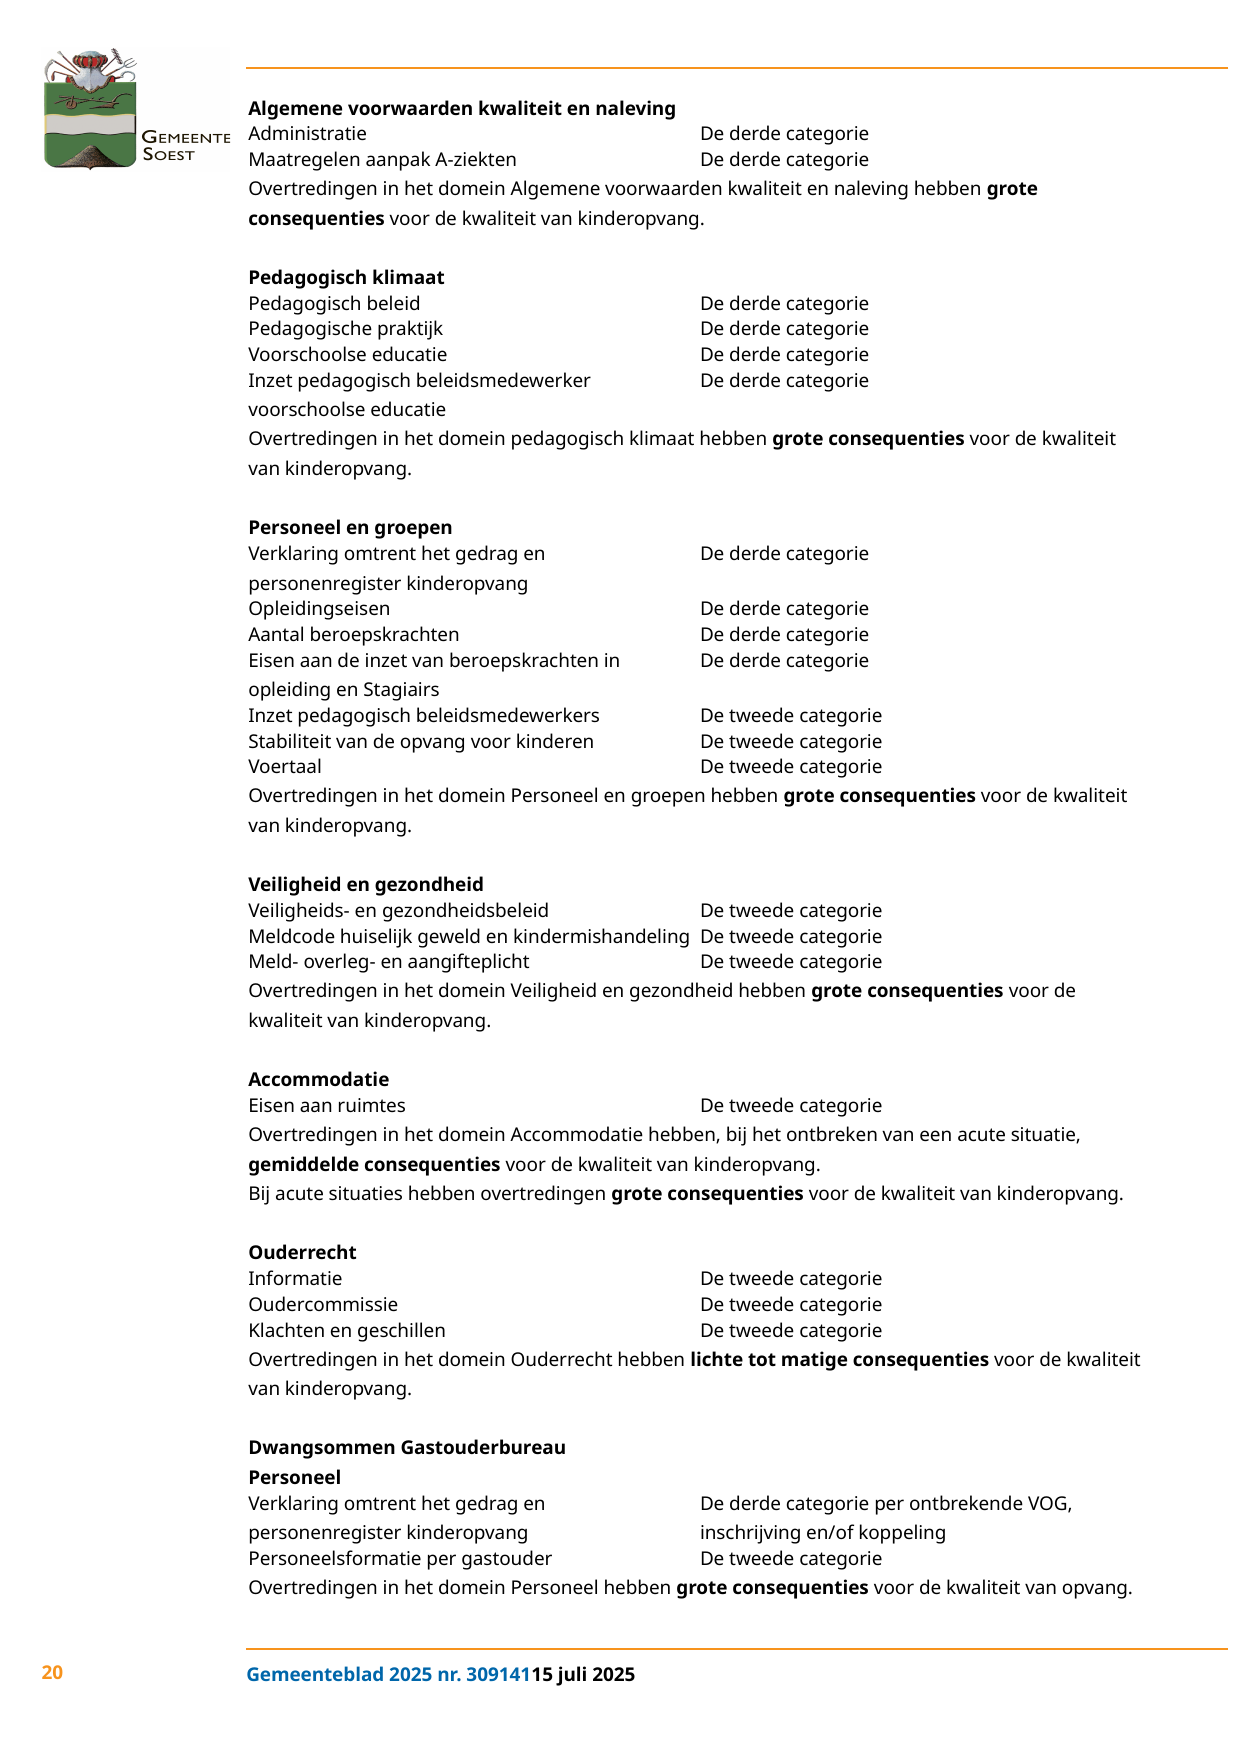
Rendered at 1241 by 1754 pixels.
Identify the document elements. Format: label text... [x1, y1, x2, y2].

table_cell Meldcode huiselijk geweld en kindermishandeling [248, 923, 700, 949]
text Overtredingen in het domein Personeel hebben grote consequenties voor de kwaliteit van opvang. [248, 1574, 1152, 1600]
table_cell De derde categorie [700, 367, 1152, 422]
table_cell De derde categorie [700, 121, 1152, 146]
table_cell Meld- overleg- en aangifteplicht [248, 949, 700, 974]
table_cell Verklaring omtrent het gedrag en personenregister kinderopvang [248, 540, 700, 595]
table_cell Inzet pedagogisch beleidsmedewerker voorschoolse educatie [248, 367, 700, 422]
table_cell Eisen aan ruimtes [248, 1092, 700, 1118]
table_header Ouderrecht [248, 1240, 1152, 1265]
table_cell Verklaring omtrent het gedrag en personenregister kinderopvang [248, 1490, 700, 1545]
table_cell De derde categorie [700, 146, 1152, 172]
table_cell De derde categorie [700, 316, 1152, 341]
table_cell Administratie [248, 121, 700, 146]
table_cell De derde categorie [700, 595, 1152, 621]
text Dwangsommen Gastouderbureau [248, 1434, 1152, 1460]
table_cell De derde categorie [700, 341, 1152, 367]
table_cell Stabiliteit van de opvang voor kinderen [248, 728, 700, 754]
table_header Personeel [248, 1464, 1152, 1490]
table_cell Oudercommissie [248, 1291, 700, 1317]
table_cell De derde categorie [700, 540, 1152, 595]
table_header Veiligheid en gezondheid [248, 871, 1152, 897]
table_cell De tweede categorie [700, 949, 1152, 974]
table_cell De derde categorie [700, 647, 1152, 702]
table_cell Personeelsformatie per gastouder [248, 1545, 700, 1571]
text Bij acute situaties hebben overtredingen grote consequenties voor de kwaliteit van kinderopvang. [248, 1180, 1152, 1206]
table_header Algemene voorwaarden kwaliteit en naleving [248, 95, 1152, 121]
text Overtredingen in het domein pedagogisch klimaat hebben grote consequenties voor de kwaliteit van kinderopvang. [248, 426, 1152, 481]
table_cell Opleidingseisen [248, 595, 700, 621]
table_cell De tweede categorie [700, 1291, 1152, 1317]
table_cell De tweede categorie [700, 1545, 1152, 1571]
table_header Accommodatie [248, 1066, 1152, 1092]
text Overtredingen in het domein Algemene voorwaarden kwaliteit en naleving hebben grote consequenties voor de kwaliteit van kinderopvang. [248, 175, 1152, 231]
table_cell Inzet pedagogisch beleidsmedewerkers [248, 702, 700, 728]
text Overtredingen in het domein Veiligheid en gezondheid hebben grote consequenties voor de kwaliteit van kinderopvang. [248, 978, 1152, 1033]
picture [41, 47, 231, 172]
text Overtredingen in het domein Accommodatie hebben, bij het ontbreken van een acute situatie, gemiddelde consequenties voor de kwaliteit van kinderopvang. [248, 1121, 1152, 1176]
table_cell Informatie [248, 1265, 700, 1291]
table_cell Aantal beroepskrachten [248, 621, 700, 647]
table_cell Eisen aan de inzet van beroepskrachten in opleiding en Stagiairs [248, 647, 700, 702]
text Overtredingen in het domein Personeel en groepen hebben grote consequenties voor de kwaliteit van kinderopvang. [248, 783, 1152, 838]
table_cell De tweede categorie [700, 897, 1152, 923]
table_cell Maatregelen aanpak A-ziekten [248, 146, 700, 172]
table_cell Klachten en geschillen [248, 1317, 700, 1342]
table_cell Voertaal [248, 754, 700, 779]
table_cell De tweede categorie [700, 923, 1152, 949]
table_cell De tweede categorie [700, 1092, 1152, 1118]
table_header Pedagogisch klimaat [248, 264, 1152, 290]
table_cell De tweede categorie [700, 1265, 1152, 1291]
table_cell De derde categorie per ontbrekende VOG, inschrijving en/of koppeling [700, 1490, 1152, 1545]
table_cell Pedagogische praktijk [248, 316, 700, 341]
table_cell De tweede categorie [700, 754, 1152, 779]
text Overtredingen in het domein Ouderrecht hebben lichte tot matige consequenties voor de kwaliteit van kinderopvang. [248, 1346, 1152, 1401]
table_cell Voorschoolse educatie [248, 341, 700, 367]
table_cell De tweede categorie [700, 728, 1152, 754]
table_cell Pedagogisch beleid [248, 290, 700, 316]
table_cell De derde categorie [700, 290, 1152, 316]
table_cell De tweede categorie [700, 702, 1152, 728]
table_cell Veiligheids- en gezondheidsbeleid [248, 897, 700, 923]
table_cell De derde categorie [700, 621, 1152, 647]
table_header Personeel en groepen [248, 514, 1152, 540]
table_cell De tweede categorie [700, 1317, 1152, 1342]
